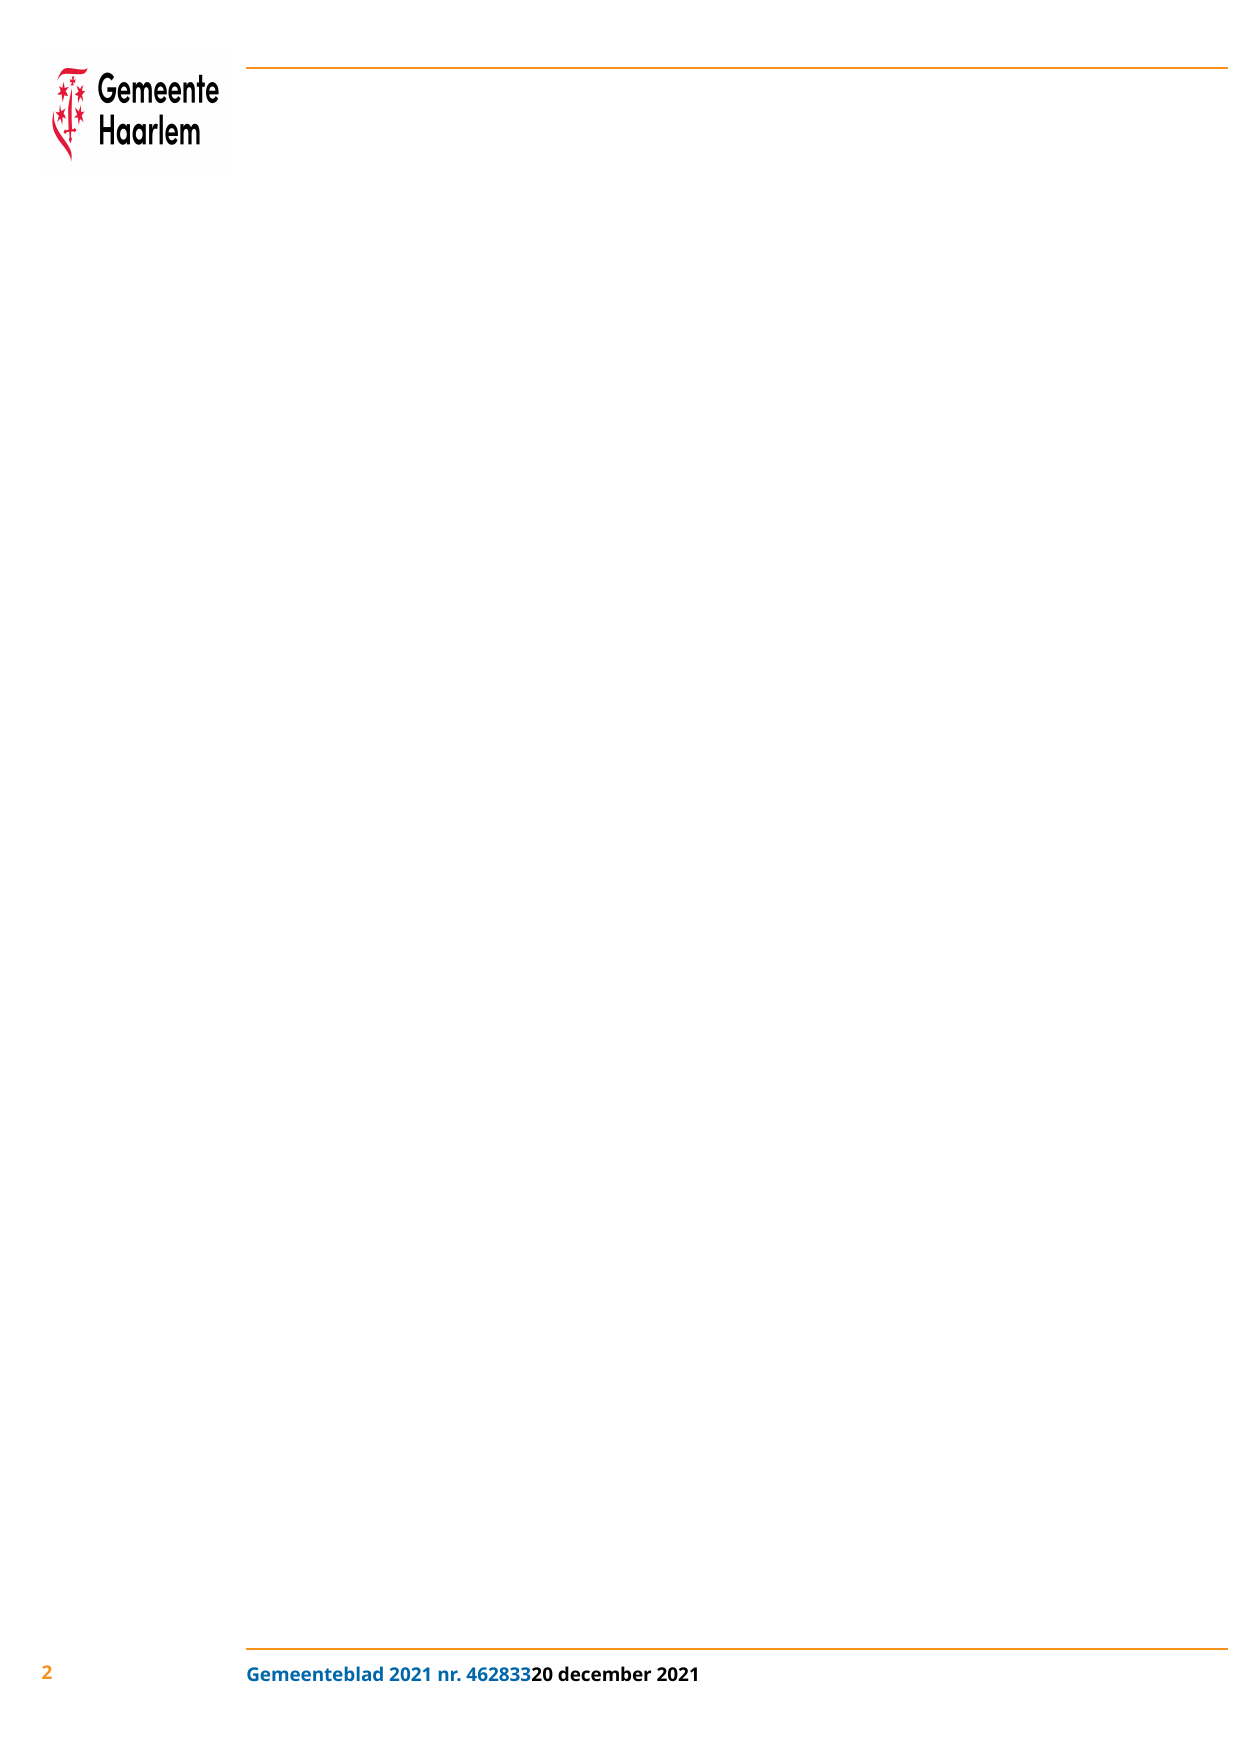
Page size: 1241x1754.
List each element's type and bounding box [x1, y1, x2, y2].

picture [41, 47, 231, 172]
